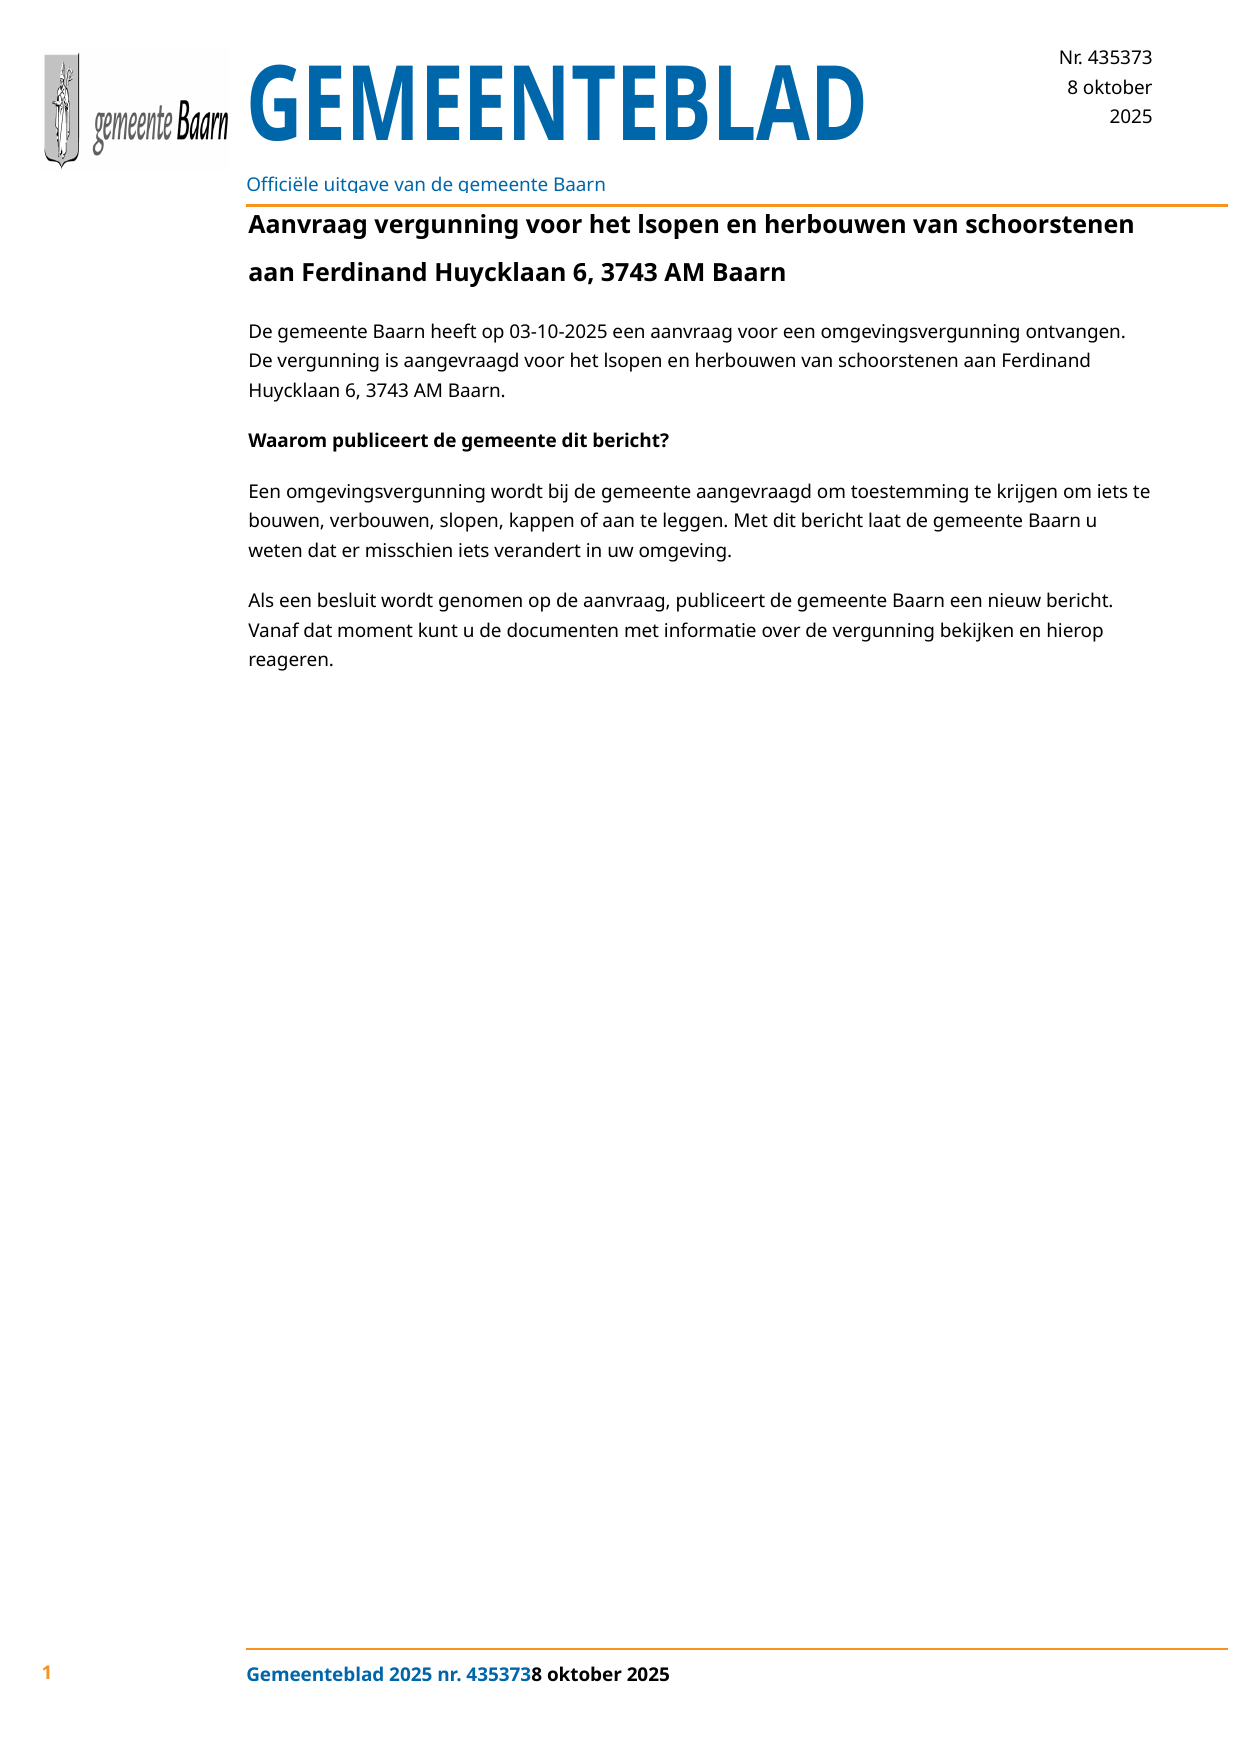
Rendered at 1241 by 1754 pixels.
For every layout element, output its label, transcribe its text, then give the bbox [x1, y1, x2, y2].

text Een omgevingsvergunning wordt bij de gemeente aangevraagd om toestemming te krijgen om iets te bouwen, verbouwen, slopen, kappen of aan te leggen. Met dit bericht laat de gemeente Baarn u weten dat er misschien iets verandert in uw omgeving. [248, 478, 1152, 563]
text De gemeente Baarn heeft op 03-10-2025 een aanvraag voor een omgevingsvergunning ontvangen. De vergunning is aangevraagd voor het lsopen en herbouwen van schoorstenen aan Ferdinand Huycklaan 6, 3743 AM Baarn. [248, 318, 1152, 403]
text Aanvraag vergunning voor het lsopen en herbouwen van schoorstenen aan Ferdinand Huycklaan 6, 3743 AM Baarn [248, 207, 1152, 288]
picture [41, 47, 231, 172]
text Als een besluit wordt genomen op de aanvraag, publiceert de gemeente Baarn een nieuw bericht. Vanaf dat moment kunt u de documenten met informatie over de vergunning bekijken en hierop reageren. [248, 587, 1152, 672]
text Waarom publiceert de gemeente dit bericht? [248, 427, 1152, 453]
